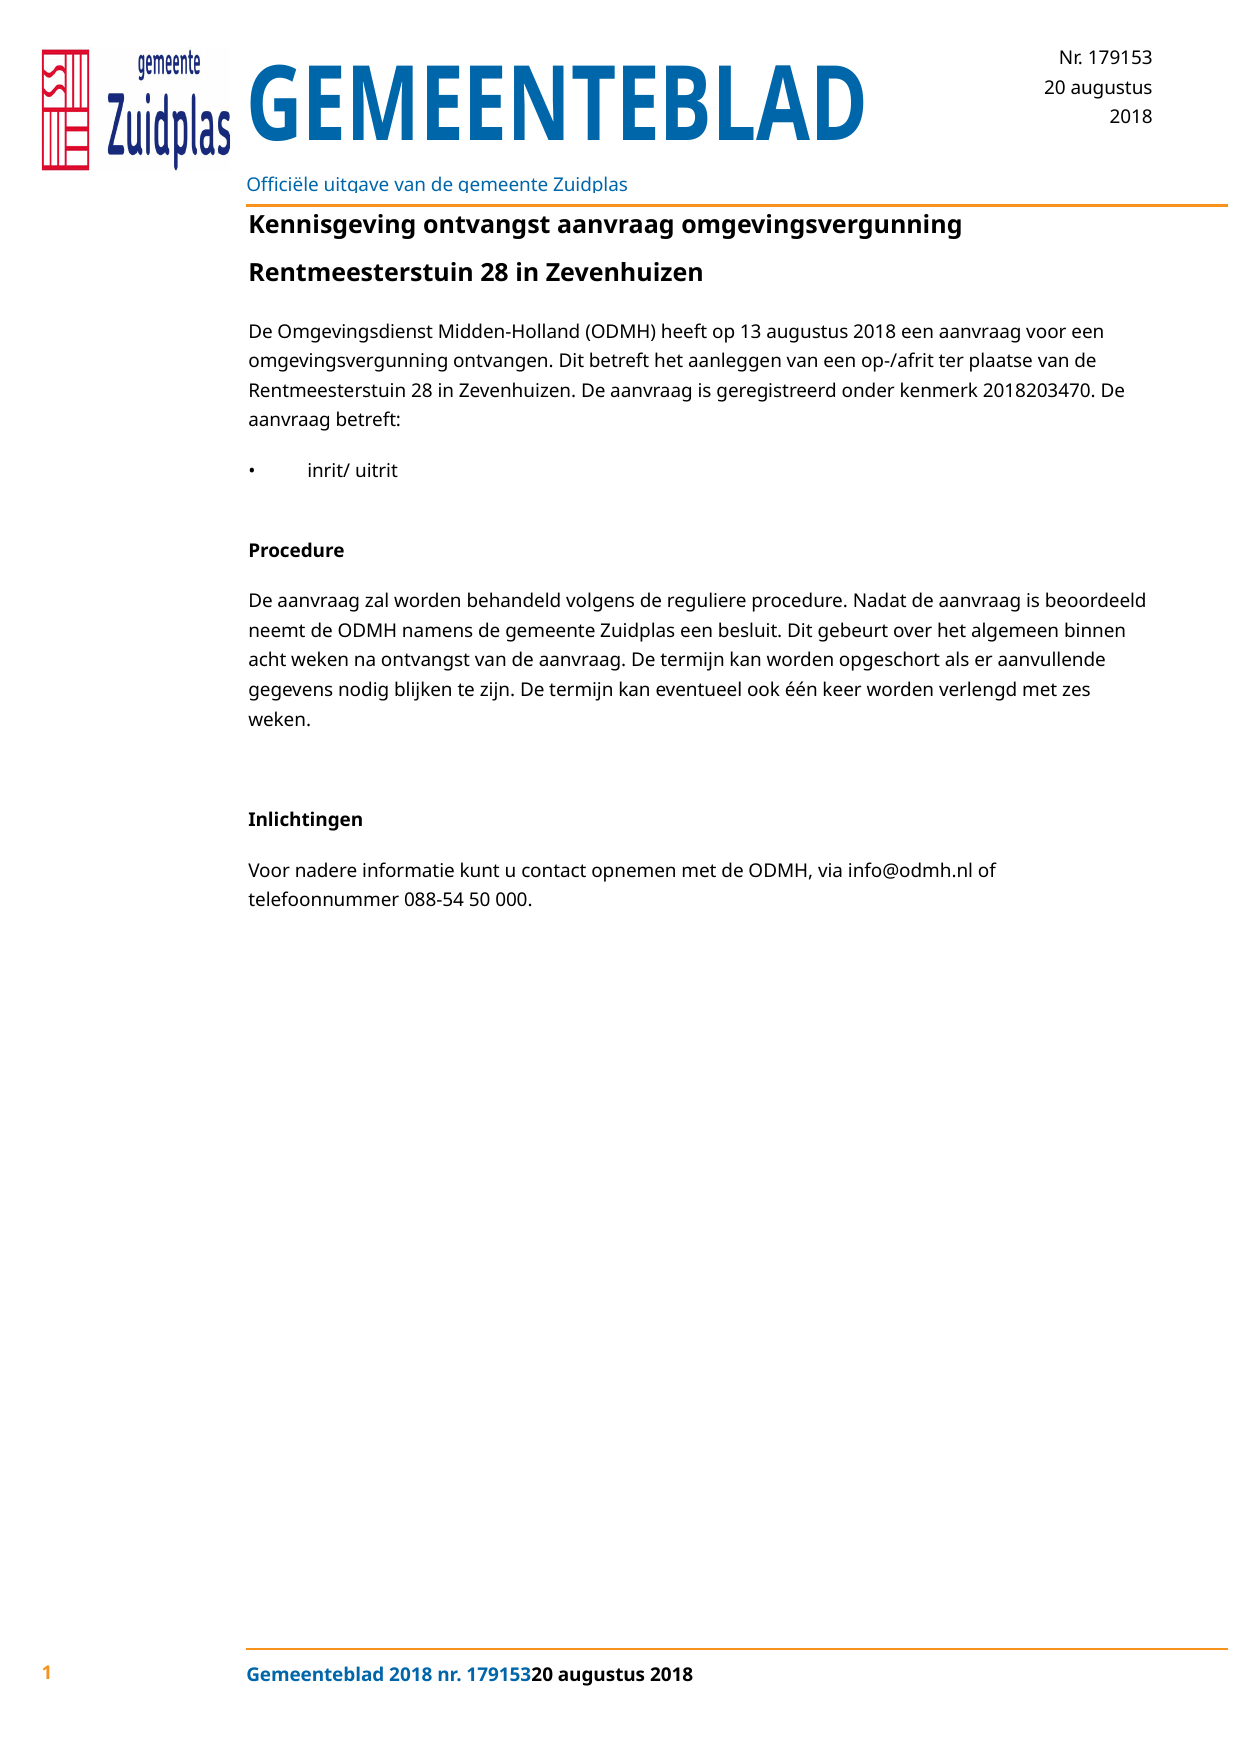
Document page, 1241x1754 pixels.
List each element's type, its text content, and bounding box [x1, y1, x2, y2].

text Voor nadere informatie kunt u contact opnemen met de ODMH, via info@odmh.nl of telefoonnummer 088-54 50 000. [248, 857, 1152, 912]
text Inlichtingen [248, 807, 1152, 832]
picture [41, 47, 231, 172]
text De aanvraag zal worden behandeld volgens de reguliere procedure. Nadat de aanvraag is beoordeeld neemt de ODMH namens de gemeente Zuidplas een besluit. Dit gebeurt over het algemeen binnen acht weken na ontvangst van de aanvraag. De termijn kan worden opgeschort als er aanvullende gegevens nodig blijken te zijn. De termijn kan eventueel ook één keer worden verlengd met zes weken. [248, 587, 1152, 732]
text Kennisgeving ontvangst aanvraag omgevingsvergunning Rentmeesterstuin 28 in Zevenhuizen [248, 207, 1152, 288]
text Procedure [248, 537, 1152, 563]
list inrit/ uitrit [248, 457, 1152, 483]
text De Omgevingsdienst Midden-Holland (ODMH) heeft op 13 augustus 2018 een aanvraag voor een omgevingsvergunning ontvangen. Dit betreft het aanleggen van een op-/afrit ter plaatse van de Rentmeesterstuin 28 in Zevenhuizen. De aanvraag is geregistreerd onder kenmerk 2018203470. De aanvraag betreft: [248, 318, 1152, 432]
